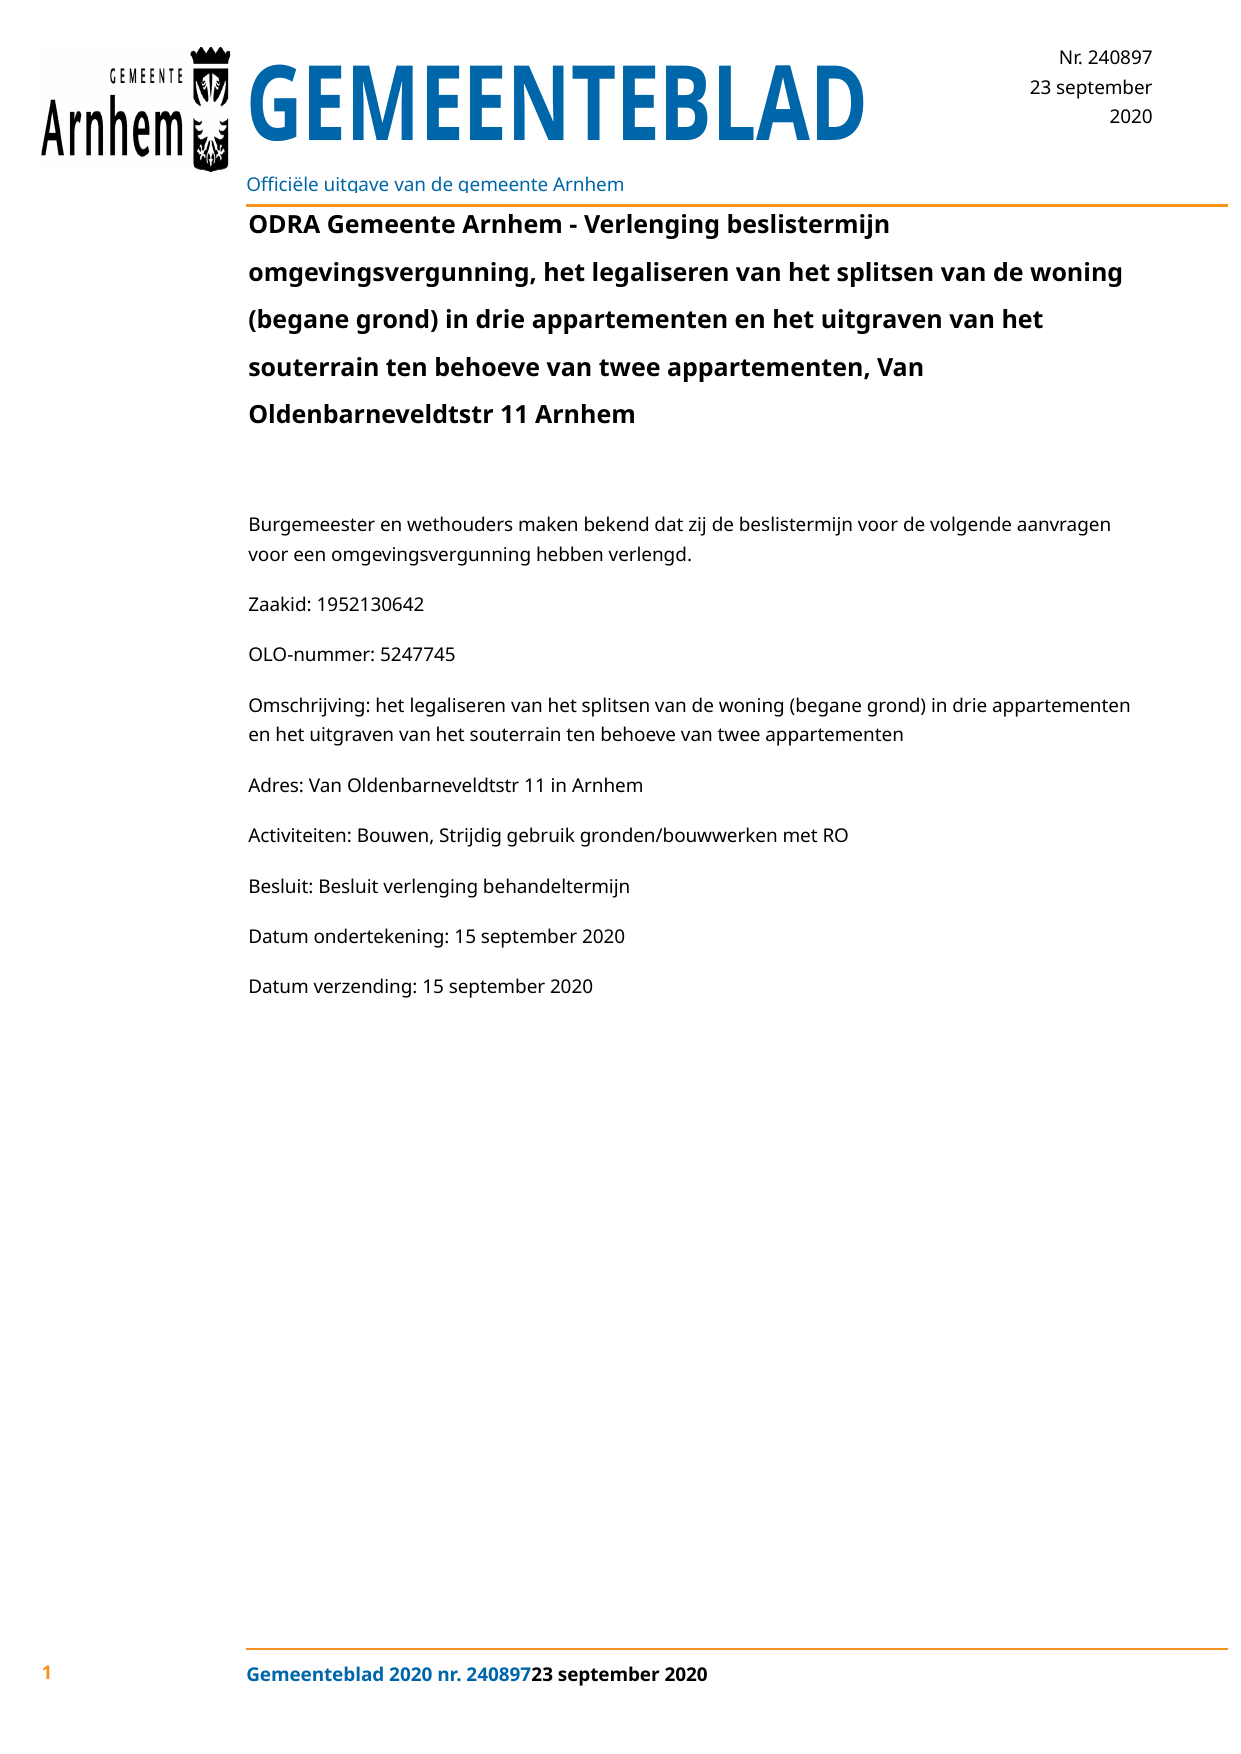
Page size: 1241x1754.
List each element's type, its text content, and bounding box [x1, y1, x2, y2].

text Burgemeester en wethouders maken bekend dat zij de beslistermijn voor de volgende aanvragen voor een omgevingsvergunning hebben verlengd. [248, 511, 1152, 566]
text Activiteiten: Bouwen, Strijdig gebruik gronden/bouwwerken met RO [248, 822, 1152, 848]
text OLO-nummer: 5247745 [248, 642, 1152, 667]
picture [41, 47, 231, 172]
text Datum ondertekening: 15 september 2020 [248, 923, 1152, 949]
text Zaakid: 1952130642 [248, 591, 1152, 617]
text Besluit: Besluit verlenging behandeltermijn [248, 873, 1152, 898]
text Datum verzending: 15 september 2020 [248, 974, 1152, 999]
text Adres: Van Oldenbarneveldtstr 11 in Arnhem [248, 772, 1152, 798]
text ODRA Gemeente Arnhem - Verlenging beslistermijn omgevingsvergunning, het legaliseren van het splitsen van de woning (begane grond) in drie appartementen en het uitgraven van het souterrain ten behoeve van twee appartementen, Van Oldenbarneveldtstr 11 Arnhem [248, 207, 1152, 431]
text Omschrijving: het legaliseren van het splitsen van de woning (begane grond) in drie appartementen en het uitgraven van het souterrain ten behoeve van twee appartementen [248, 692, 1152, 747]
